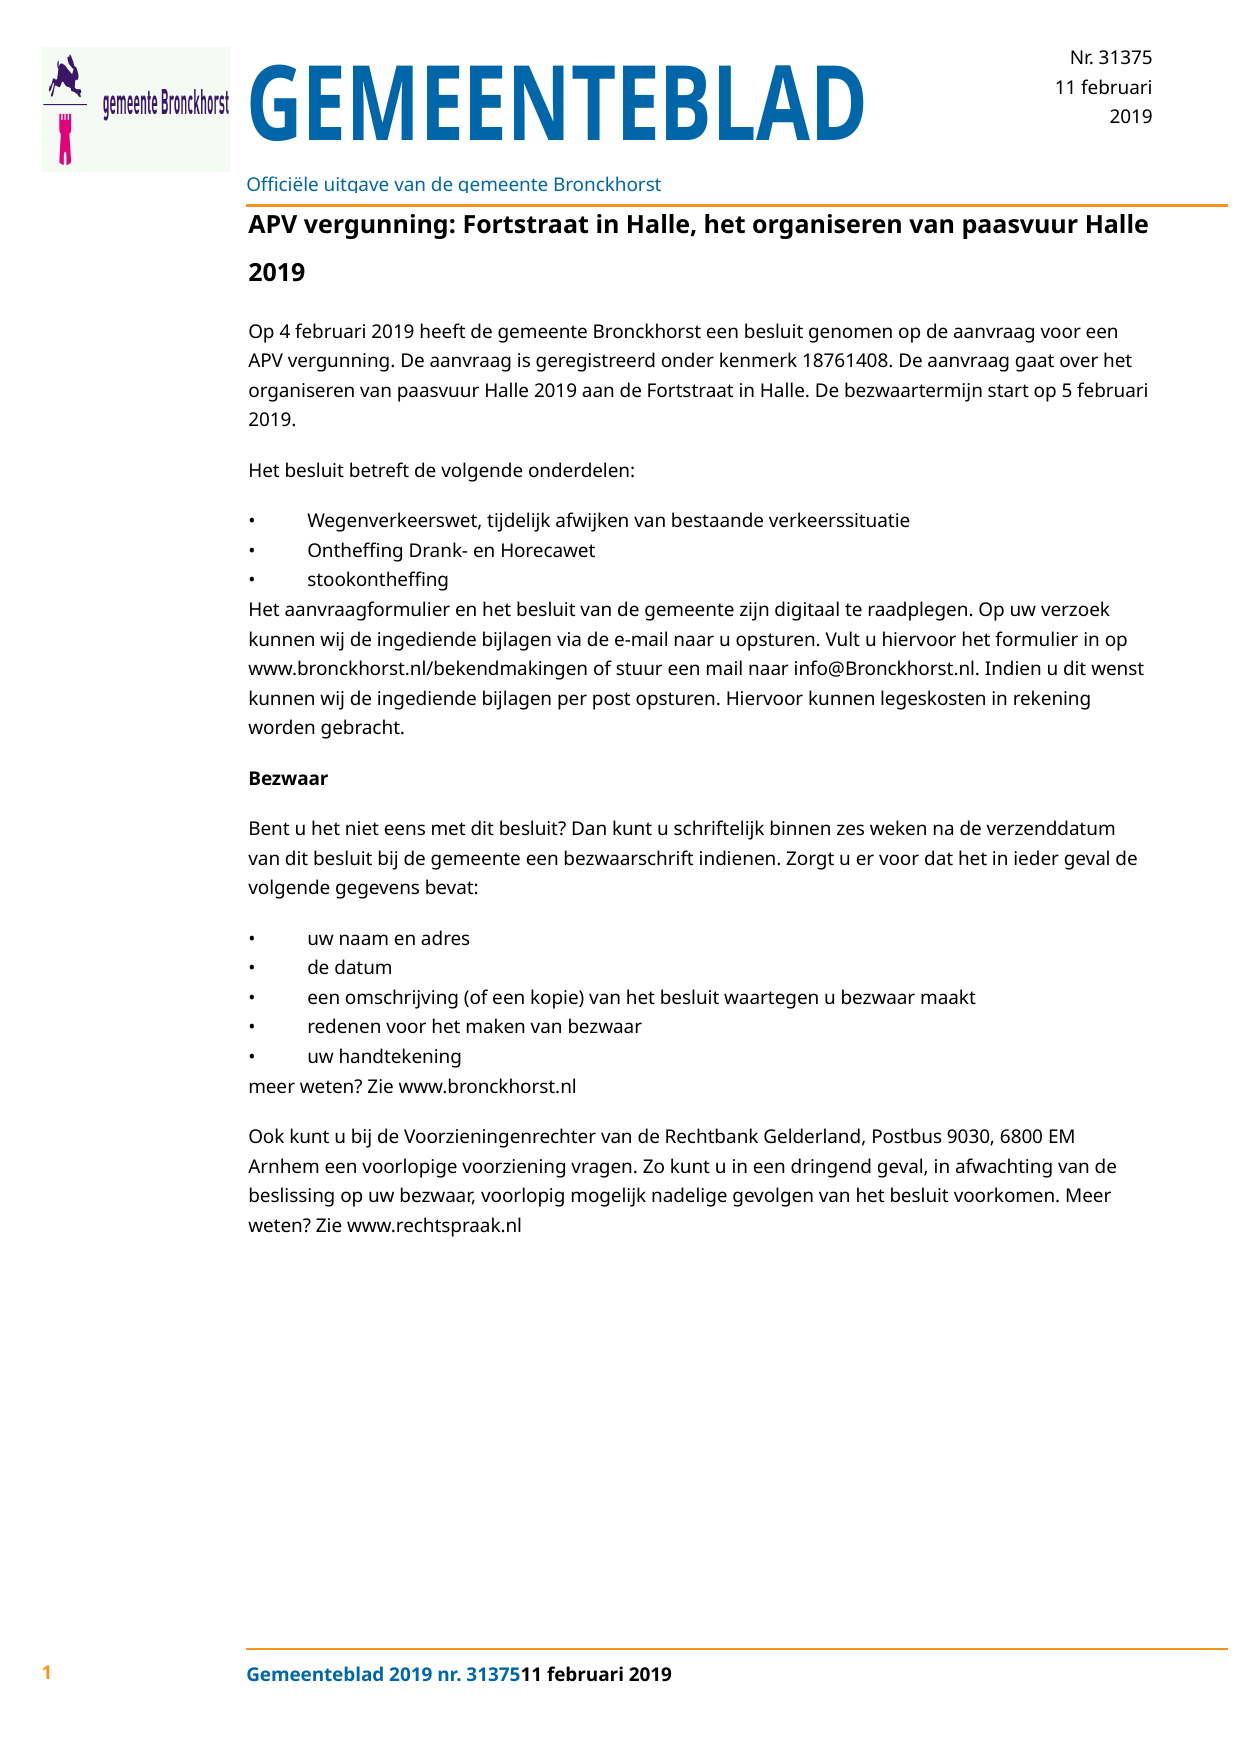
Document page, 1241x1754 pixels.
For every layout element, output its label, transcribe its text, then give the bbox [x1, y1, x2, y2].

text Ook kunt u bij de Voorzieningenrechter van de Rechtbank Gelderland, Postbus 9030, 6800 EM Arnhem een voorlopige voorziening vragen. Zo kunt u in een dringend geval, in afwachting van de beslissing op uw bezwaar, voorlopig mogelijk nadelige gevolgen van het besluit voorkomen. Meer weten? Zie www.rechtspraak.nl [248, 1123, 1152, 1238]
list Ontheffing Drank- en Horecawet [248, 537, 1152, 563]
list stookontheffing [248, 567, 1152, 592]
list de datum [248, 954, 1152, 980]
text Het aanvraagformulier en het besluit van de gemeente zijn digitaal te raadplegen. Op uw verzoek kunnen wij de ingediende bijlagen via de e-mail naar u opsturen. Vult u hiervoor het formulier in op www.bronckhorst.nl/bekendmakingen of stuur een mail naar info@Bronckhorst.nl. Indien u dit wenst kunnen wij de ingediende bijlagen per post opsturen. Hiervoor kunnen legeskosten in rekening worden gebracht. [248, 596, 1152, 740]
list uw handtekening [248, 1043, 1152, 1069]
text Het besluit betreft de volgende onderdelen: [248, 457, 1152, 483]
text APV vergunning: Fortstraat in Halle, het organiseren van paasvuur Halle 2019 [248, 207, 1152, 288]
list Wegenverkeerswet, tijdelijk afwijken van bestaande verkeerssituatie [248, 507, 1152, 533]
list een omschrijving (of een kopie) van het besluit waartegen u bezwaar maakt [248, 984, 1152, 1010]
picture [41, 47, 231, 172]
text Bent u het niet eens met dit besluit? Dan kunt u schriftelijk binnen zes weken na de verzenddatum van dit besluit bij de gemeente een bezwaarschrift indienen. Zorgt u er voor dat het in ieder geval de volgende gegevens bevat: [248, 815, 1152, 900]
text Op 4 februari 2019 heeft de gemeente Bronckhorst een besluit genomen op de aanvraag voor een APV vergunning. De aanvraag is geregistreerd onder kenmerk 18761408. De aanvraag gaat over het organiseren van paasvuur Halle 2019 aan de Fortstraat in Halle. De bezwaartermijn start op 5 februari 2019. [248, 318, 1152, 432]
list uw naam en adres [248, 925, 1152, 951]
list redenen voor het maken van bezwaar [248, 1014, 1152, 1039]
text meer weten? Zie www.bronckhorst.nl [248, 1073, 1152, 1099]
text Bezwaar [248, 765, 1152, 791]
